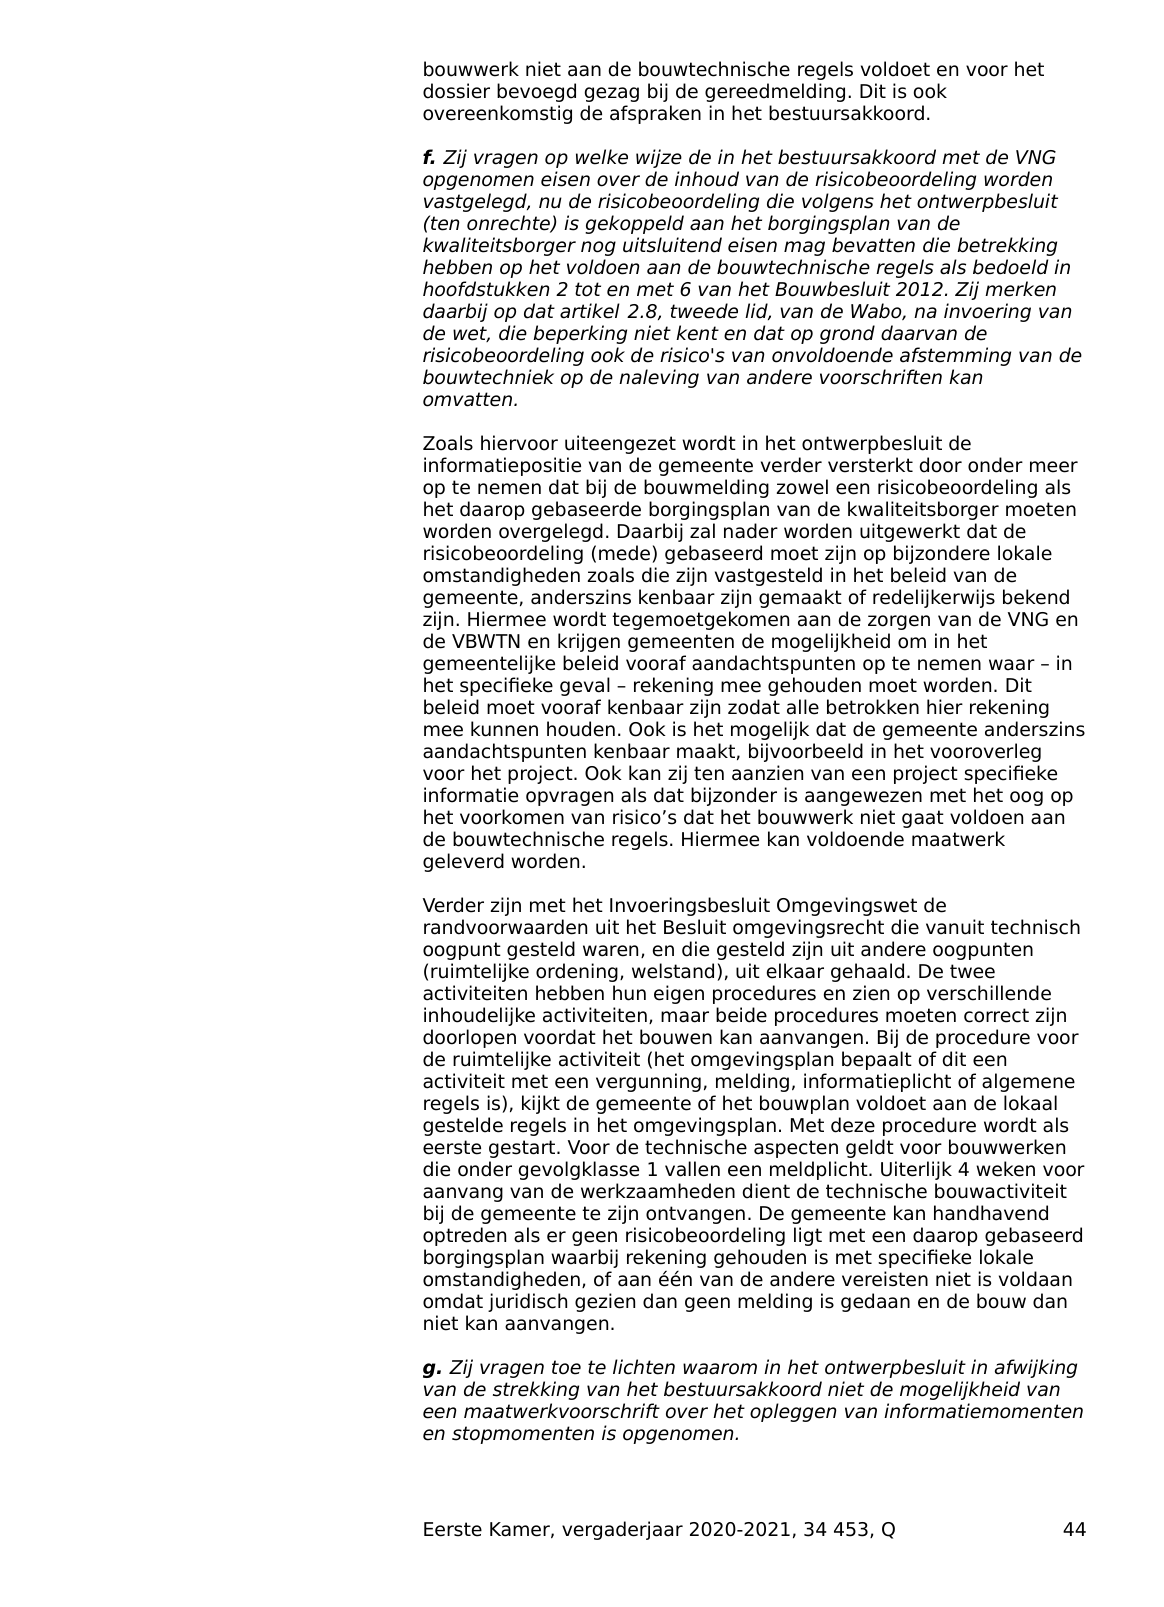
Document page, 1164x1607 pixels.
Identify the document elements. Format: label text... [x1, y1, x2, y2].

text Verder zijn met het Invoeringsbesluit Omgevingswet de randvoorwaarden uit het Besluit omgevingsrecht die vanuit technisch oogpunt gesteld waren, en die gesteld zijn uit andere oogpunten (ruimtelijke ordening, welstand), uit elkaar gehaald. De twee activiteiten hebben hun eigen procedures en zien op verschillende inhoudelijke activiteiten, maar beide procedures moeten correct zijn doorlopen voordat het bouwen kan aanvangen. Bij de procedure voor de ruimtelijke activiteit (het omgevingsplan bepaalt of dit een activiteit met een vergunning, melding, informatieplicht of algemene regels is), kijkt de gemeente of het bouwplan voldoet aan de lokaal gestelde regels in het omgevingsplan. Met deze procedure wordt als eerste gestart. Voor de technische aspecten geldt voor bouwwerken die onder gevolgklasse 1 vallen een meldplicht. Uiterlijk 4 weken voor aanvang van de werkzaamheden dient de technische bouwactiviteit bij de gemeente te zijn ontvangen. De gemeente kan handhavend optreden als er geen risicobeoordeling ligt met een daarop gebaseerd borgingsplan waarbij rekening gehouden is met specifieke lokale omstandigheden, of aan één van de andere vereisten niet is voldaan omdat juridisch gezien dan geen melding is gedaan en de bouw dan niet kan aanvangen. [422, 895, 1087, 1334]
text g. Zij vragen toe te lichten waarom in het ontwerpbesluit in afwijking van de strekking van het bestuursakkoord niet de mogelijkheid van een maatwerkvoorschrift over het opleggen van informatiemomenten en stopmomenten is opgenomen. [422, 1357, 1087, 1444]
text bouwwerk niet aan de bouwtechnische regels voldoet en voor het dossier bevoegd gezag bij de gereedmelding. Dit is ook overeenkomstig de afspraken in het bestuursakkoord. [422, 59, 1087, 125]
text Zoals hiervoor uiteengezet wordt in het ontwerpbesluit de informatiepositie van de gemeente verder versterkt door onder meer op te nemen dat bij de bouwmelding zowel een risicobeoordeling als het daarop gebaseerde borgingsplan van de kwaliteitsborger moeten worden overgelegd. Daarbij zal nader worden uitgewerkt dat de risicobeoordeling (mede) gebaseerd moet zijn op bijzondere lokale omstandigheden zoals die zijn vastgesteld in het beleid van de gemeente, anderszins kenbaar zijn gemaakt of redelijkerwijs bekend zijn. Hiermee wordt tegemoetgekomen aan de zorgen van de VNG en de VBWTN en krijgen gemeenten de mogelijkheid om in het gemeentelijke beleid vooraf aandachtspunten op te nemen waar – in het specifieke geval – rekening mee gehouden moet worden. Dit beleid moet vooraf kenbaar zijn zodat alle betrokken hier rekening mee kunnen houden. Ook is het mogelijk dat de gemeente anderszins aandachtspunten kenbaar maakt, bijvoorbeeld in het vooroverleg voor het project. Ook kan zij ten aanzien van een project specifieke informatie opvragen als dat bijzonder is aangewezen met het oog op het voorkomen van risico’s dat het bouwwerk niet gaat voldoen aan de bouwtechnische regels. Hiermee kan voldoende maatwerk geleverd worden. [422, 433, 1087, 873]
text f. Zij vragen op welke wijze de in het bestuursakkoord met de VNG opgenomen eisen over de inhoud van de risicobeoordeling worden vastgelegd, nu de risicobeoordeling die volgens het ontwerpbesluit (ten onrechte) is gekoppeld aan het borgingsplan van de kwaliteitsborger nog uitsluitend eisen mag bevatten die betrekking hebben op het voldoen aan de bouwtechnische regels als bedoeld in hoofdstukken 2 tot en met 6 van het Bouwbesluit 2012. Zij merken daarbij op dat artikel 2.8, tweede lid, van de Wabo, na invoering van de wet, die beperking niet kent en dat op grond daarvan de risicobeoordeling ook de risico's van onvoldoende afstemming van de bouwtechniek op de naleving van andere voorschriften kan omvatten. [422, 147, 1087, 411]
